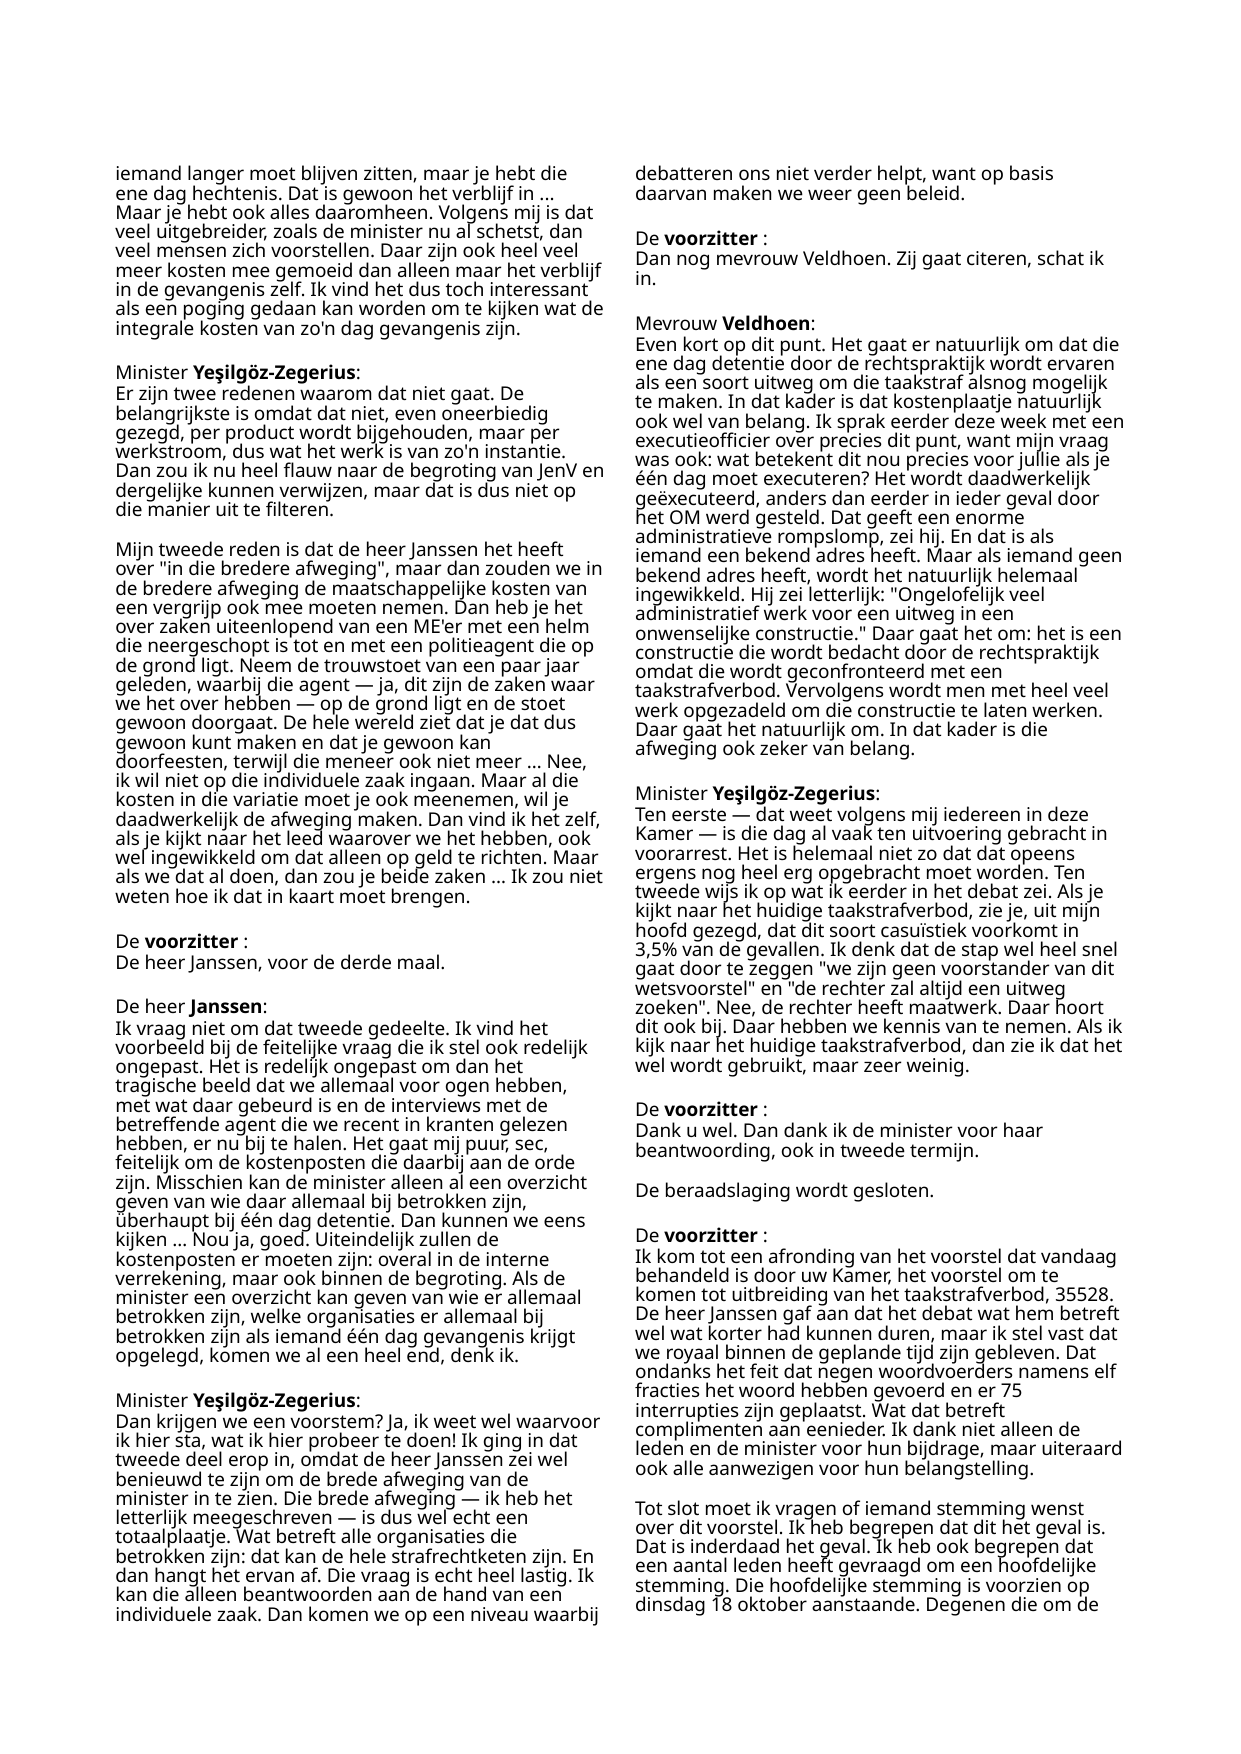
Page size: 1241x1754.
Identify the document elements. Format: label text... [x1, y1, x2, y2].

text De heer Janssen, voor de derde maal. [115, 954, 605, 973]
text De voorzitter : [635, 225, 1125, 250]
text Ik kom tot een afronding van het voorstel dat vandaag behandeld is door uw Kamer, het voorstel om te komen tot uitbreiding van het taakstrafverbod, 35528. De heer Janssen gaf aan dat het debat wat hem betreft wel wat korter had kunnen duren, maar ik stel vast dat we royaal binnen de geplande tijd zijn gebleven. Dat ondanks het feit dat negen woordvoerders namens elf fracties het woord hebben gevoerd en er 75 interrupties zijn geplaatst. Wat dat betreft complimenten aan eenieder. Ik dank niet alleen de leden en de minister voor hun bijdrage, maar uiteraard ook alle aanwezigen voor hun belangstelling. [635, 1248, 1125, 1479]
text debatteren ons niet verder helpt, want op basis daarvan maken we weer geen beleid. [635, 165, 1125, 204]
text Mijn tweede reden is dat de heer Janssen het heeft over "in die bredere afweging", maar dan zouden we in de bredere afweging de maatschappelijke kosten van een vergrijp ook mee moeten nemen. Dan heb je het over zaken uiteenlopend van een ME'er met een helm die neergeschopt is tot en met een politieagent die op de grond ligt. Neem de trouwstoet van een paar jaar geleden, waarbij die agent — ja, dit zijn de zaken waar we het over hebben — op de grond ligt en de stoet gewoon doorgaat. De hele wereld ziet dat je dat dus gewoon kunt maken en dat je gewoon kan doorfeesten, terwijl die meneer ook niet meer … Nee, ik wil niet op die individuele zaak ingaan. Maar al die kosten in die variatie moet je ook meenemen, wil je daadwerkelijk de afweging maken. Dan vind ik het zelf, als je kijkt naar het leed waarover we het hebben, ook wel ingewikkeld om dat alleen op geld te richten. Maar als we dat al doen, dan zou je beide zaken … Ik zou niet weten hoe ik dat in kaart moet brengen. [115, 541, 605, 907]
text Dan nog mevrouw Veldhoen. Zij gaat citeren, schat ik in. [635, 250, 1125, 289]
text Minister Yeşilgöz-Zegerius: [115, 359, 605, 385]
text Minister Yeşilgöz-Zegerius: [115, 1387, 605, 1413]
text Mevrouw Veldhoen: [635, 310, 1125, 336]
text iemand langer moet blijven zitten, maar je hebt die ene dag hechtenis. Dat is gewoon het verblijf in ... Maar je hebt ook alles daaromheen. Volgens mij is dat veel uitgebreider, zoals de minister nu al schetst, dan veel mensen zich voorstellen. Daar zijn ook heel veel meer kosten mee gemoeid dan alleen maar het verblijf in de gevangenis zelf. Ik vind het dus toch interessant als een poging gedaan kan worden om te kijken wat de integrale kosten van zo'n dag gevangenis zijn. [115, 165, 605, 339]
text De heer Janssen: [115, 994, 605, 1019]
text Ten eerste — dat weet volgens mij iedereen in deze Kamer — is die dag al vaak ten uitvoering gebracht in voorarrest. Het is helemaal niet zo dat dat opeens ergens nog heel erg opgebracht moet worden. Ten tweede wijs ik op wat ik eerder in het debat zei. Als je kijkt naar het huidige taakstrafverbod, zie je, uit mijn hoofd gezegd, dat dit soort casuïstiek voorkomt in 3,5% van de gevallen. Ik denk dat de stap wel heel snel gaat door te zeggen "we zijn geen voorstander van dit wetsvoorstel" en "de rechter zal altijd een uitweg zoeken". Nee, de rechter heeft maatwerk. Daar hoort dit ook bij. Daar hebben we kennis van te nemen. Als ik kijk naar het huidige taakstrafverbod, dan zie ik dat het wel wordt gebruikt, maar zeer weinig. [635, 806, 1125, 1076]
text De voorzitter : [635, 1097, 1125, 1122]
text Dan krijgen we een voorstem? Ja, ik weet wel waarvoor ik hier sta, wat ik hier probeer te doen! Ik ging in dat tweede deel erop in, omdat de heer Janssen zei wel benieuwd te zijn om de brede afweging van de minister in te zien. Die brede afweging — ik heb het letterlijk meegeschreven — is dus wel echt een totaalplaatje. Wat betreft alle organisaties die betrokken zijn: dat kan de hele strafrechtketen zijn. En dan hangt het ervan af. Die vraag is echt heel lastig. Ik kan die alleen beantwoorden aan de hand van een individuele zaak. Dan komen we op een niveau waarbij [115, 1413, 605, 1625]
text Even kort op dit punt. Het gaat er natuurlijk om dat die ene dag detentie door de rechtspraktijk wordt ervaren als een soort uitweg om die taakstraf alsnog mogelijk te maken. In dat kader is dat kostenplaatje natuurlijk ook wel van belang. Ik sprak eerder deze week met een executieofficier over precies dit punt, want mijn vraag was ook: wat betekent dit nou precies voor jullie als je één dag moet executeren? Het wordt daadwerkelijk geëxecuteerd, anders dan eerder in ieder geval door het OM werd gesteld. Dat geeft een enorme administratieve rompslomp, zei hij. En dat is als iemand een bekend adres heeft. Maar als iemand geen bekend adres heeft, wordt het natuurlijk helemaal ingewikkeld. Hij zei letterlijk: "Ongelofelijk veel administratief werk voor een uitweg in een onwenselijke constructie." Daar gaat het om: het is een constructie die wordt bedacht door de rechtspraktijk omdat die wordt geconfronteerd met een taakstrafverbod. Vervolgens wordt men met heel veel werk opgezadeld om die constructie te laten werken. Daar gaat het natuurlijk om. In dat kader is die afweging ook zeker van belang. [635, 336, 1125, 759]
text De voorzitter : [635, 1222, 1125, 1248]
text Ik vraag niet om dat tweede gedeelte. Ik vind het voorbeeld bij de feitelijke vraag die ik stel ook redelijk ongepast. Het is redelijk ongepast om dan het tragische beeld dat we allemaal voor ogen hebben, met wat daar gebeurd is en de interviews met de betreffende agent die we recent in kranten gelezen hebben, er nu bij te halen. Het gaat mij puur, sec, feitelijk om de kostenposten die daarbij aan de orde zijn. Misschien kan de minister alleen al een overzicht geven van wie daar allemaal bij betrokken zijn, überhaupt bij één dag detentie. Dan kunnen we eens kijken … Nou ja, goed. Uiteindelijk zullen de kostenposten er moeten zijn: overal in de interne verrekening, maar ook binnen de begroting. Als de minister een overzicht kan geven van wie er allemaal betrokken zijn, welke organisaties er allemaal bij betrokken zijn als iemand één dag gevangenis krijgt opgelegd, komen we al een heel end, denk ik. [115, 1019, 605, 1366]
text Tot slot moet ik vragen of iemand stemming wenst over dit voorstel. Ik heb begrepen dat dit het geval is. Dat is inderdaad het geval. Ik heb ook begrepen dat een aantal leden heeft gevraagd om een hoofdelijke stemming. Die hoofdelijke stemming is voorzien op dinsdag 18 oktober aanstaande. Degenen die om de [635, 1499, 1125, 1615]
text Er zijn twee redenen waarom dat niet gaat. De belangrijkste is omdat dat niet, even oneerbiedig gezegd, per product wordt bijgehouden, maar per werkstroom, dus wat het werk is van zo'n instantie. Dan zou ik nu heel flauw naar de begroting van JenV en dergelijke kunnen verwijzen, maar dat is dus niet op die manier uit te filteren. [115, 385, 605, 520]
text Minister Yeşilgöz-Zegerius: [635, 780, 1125, 806]
text De beraadslaging wordt gesloten. [635, 1182, 1125, 1201]
text Dank u wel. Dan dank ik de minister voor haar beantwoording, ook in tweede termijn. [635, 1122, 1125, 1161]
text De voorzitter : [115, 928, 605, 954]
